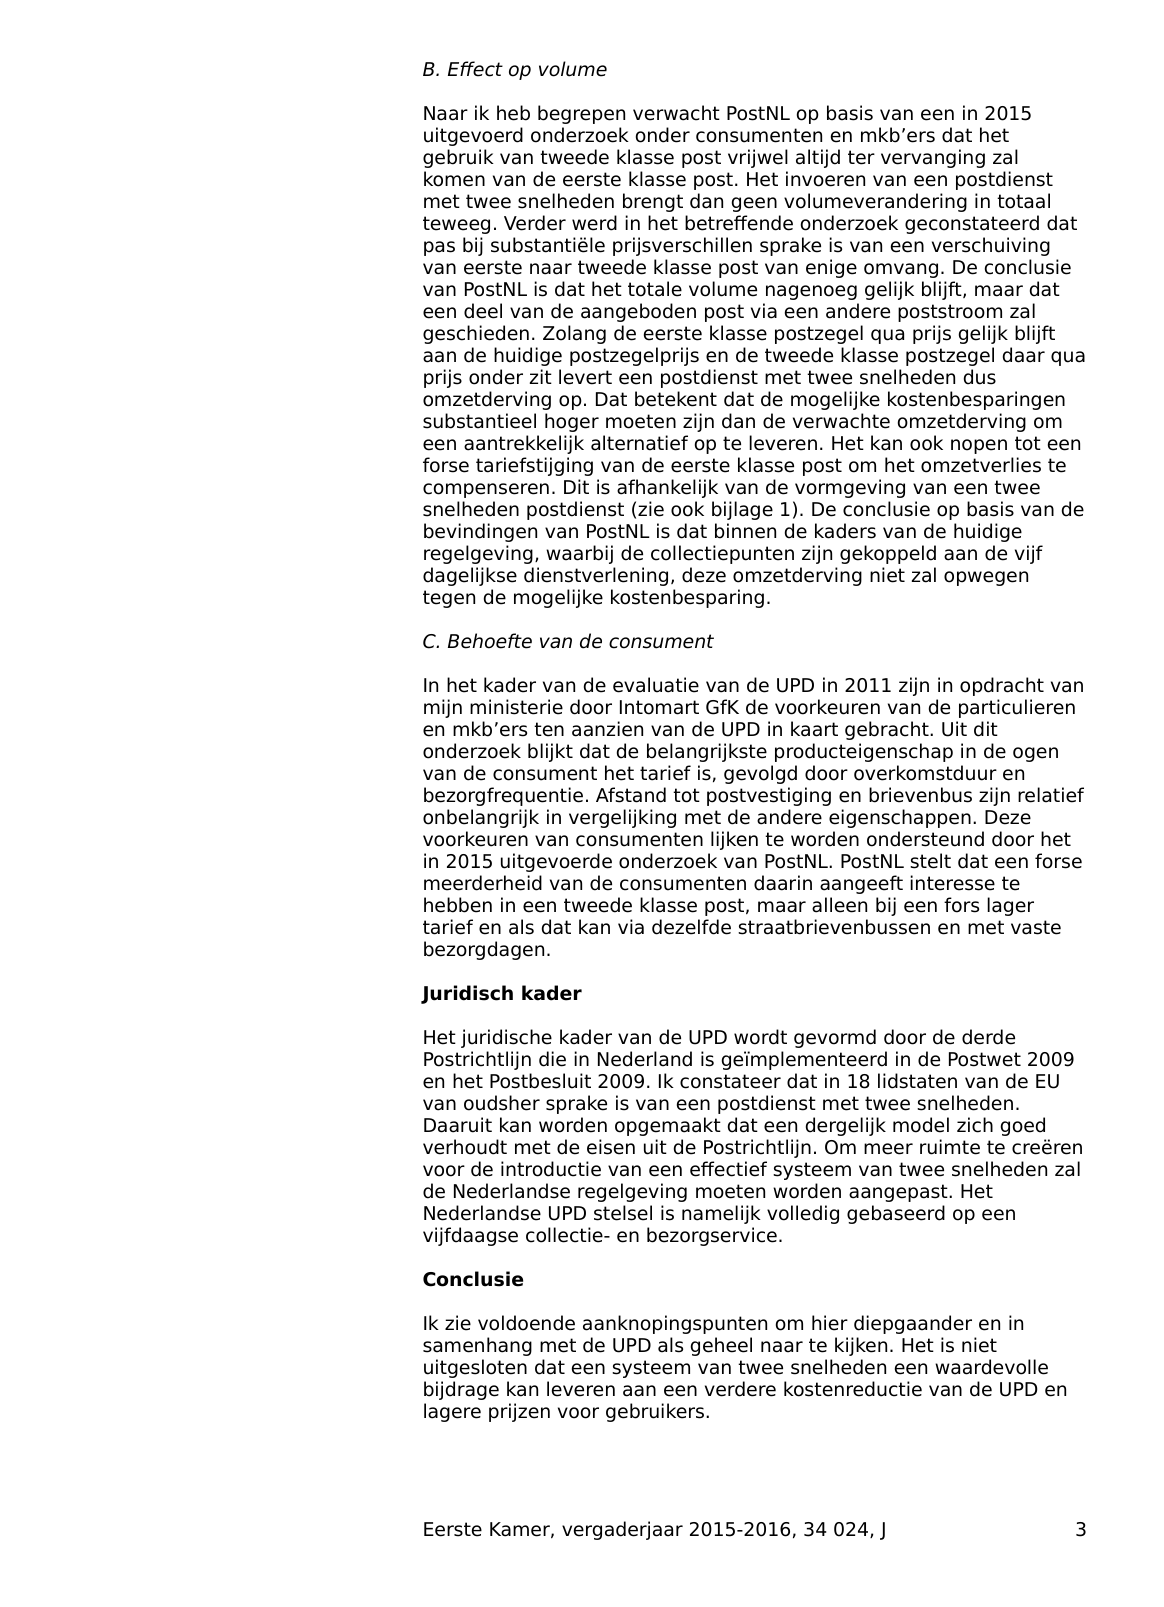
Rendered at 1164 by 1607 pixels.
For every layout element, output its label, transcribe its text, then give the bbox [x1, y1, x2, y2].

text Naar ik heb begrepen verwacht PostNL op basis van een in 2015 uitgevoerd onderzoek onder consumenten en mkb’ers dat het gebruik van tweede klasse post vrijwel altijd ter vervanging zal komen van de eerste klasse post. Het invoeren van een postdienst met twee snelheden brengt dan geen volumeverandering in totaal teweeg. Verder werd in het betreffende onderzoek geconstateerd dat pas bij substantiële prijsverschillen sprake is van een verschuiving van eerste naar tweede klasse post van enige omvang. De conclusie van PostNL is dat het totale volume nagenoeg gelijk blijft, maar dat een deel van de aangeboden post via een andere poststroom zal geschieden. Zolang de eerste klasse postzegel qua prijs gelijk blijft aan de huidige postzegelprijs en de tweede klasse postzegel daar qua prijs onder zit levert een postdienst met twee snelheden dus omzetderving op. Dat betekent dat de mogelijke kostenbesparingen substantieel hoger moeten zijn dan de verwachte omzetderving om een aantrekkelijk alternatief op te leveren. Het kan ook nopen tot een forse tariefstijging van de eerste klasse post om het omzetverlies te compenseren. Dit is afhankelijk van de vormgeving van een twee snelheden postdienst (zie ook bijlage 1). De conclusie op basis van de bevindingen van PostNL is dat binnen de kaders van de huidige regelgeving, waarbij de collectiepunten zijn gekoppeld aan de vijf dagelijkse dienstverlening, deze omzetderving niet zal opwegen tegen de mogelijke kostenbesparing. [422, 103, 1087, 609]
subtitle C. Behoefte van de consument [422, 631, 1087, 653]
subtitle B. Effect op volume [422, 59, 1087, 81]
subtitle Juridisch kader [422, 983, 1087, 1005]
text Ik zie voldoende aanknopingspunten om hier diepgaander en in samenhang met de UPD als geheel naar te kijken. Het is niet uitgesloten dat een systeem van twee snelheden een waardevolle bijdrage kan leveren aan een verdere kostenreductie van de UPD en lagere prijzen voor gebruikers. [422, 1313, 1087, 1423]
subtitle Conclusie [422, 1269, 1087, 1291]
text In het kader van de evaluatie van de UPD in 2011 zijn in opdracht van mijn ministerie door Intomart GfK de voorkeuren van de particulieren en mkb’ers ten aanzien van de UPD in kaart gebracht. Uit dit onderzoek blijkt dat de belangrijkste producteigenschap in de ogen van de consument het tarief is, gevolgd door overkomstduur en bezorgfrequentie. Afstand tot postvestiging en brievenbus zijn relatief onbelangrijk in vergelijking met de andere eigenschappen. Deze voorkeuren van consumenten lijken te worden ondersteund door het in 2015 uitgevoerde onderzoek van PostNL. PostNL stelt dat een forse meerderheid van de consumenten daarin aangeeft interesse te hebben in een tweede klasse post, maar alleen bij een fors lager tarief en als dat kan via dezelfde straatbrievenbussen en met vaste bezorgdagen. [422, 675, 1087, 961]
text Het juridische kader van de UPD wordt gevormd door de derde Postrichtlijn die in Nederland is geïmplementeerd in de Postwet 2009 en het Postbesluit 2009. Ik constateer dat in 18 lidstaten van de EU van oudsher sprake is van een postdienst met twee snelheden. Daaruit kan worden opgemaakt dat een dergelijk model zich goed verhoudt met de eisen uit de Postrichtlijn. Om meer ruimte te creëren voor de introductie van een effectief systeem van twee snelheden zal de Nederlandse regelgeving moeten worden aangepast. Het Nederlandse UPD stelsel is namelijk volledig gebaseerd op een vijfdaagse collectie- en bezorgservice. [422, 1027, 1087, 1247]
